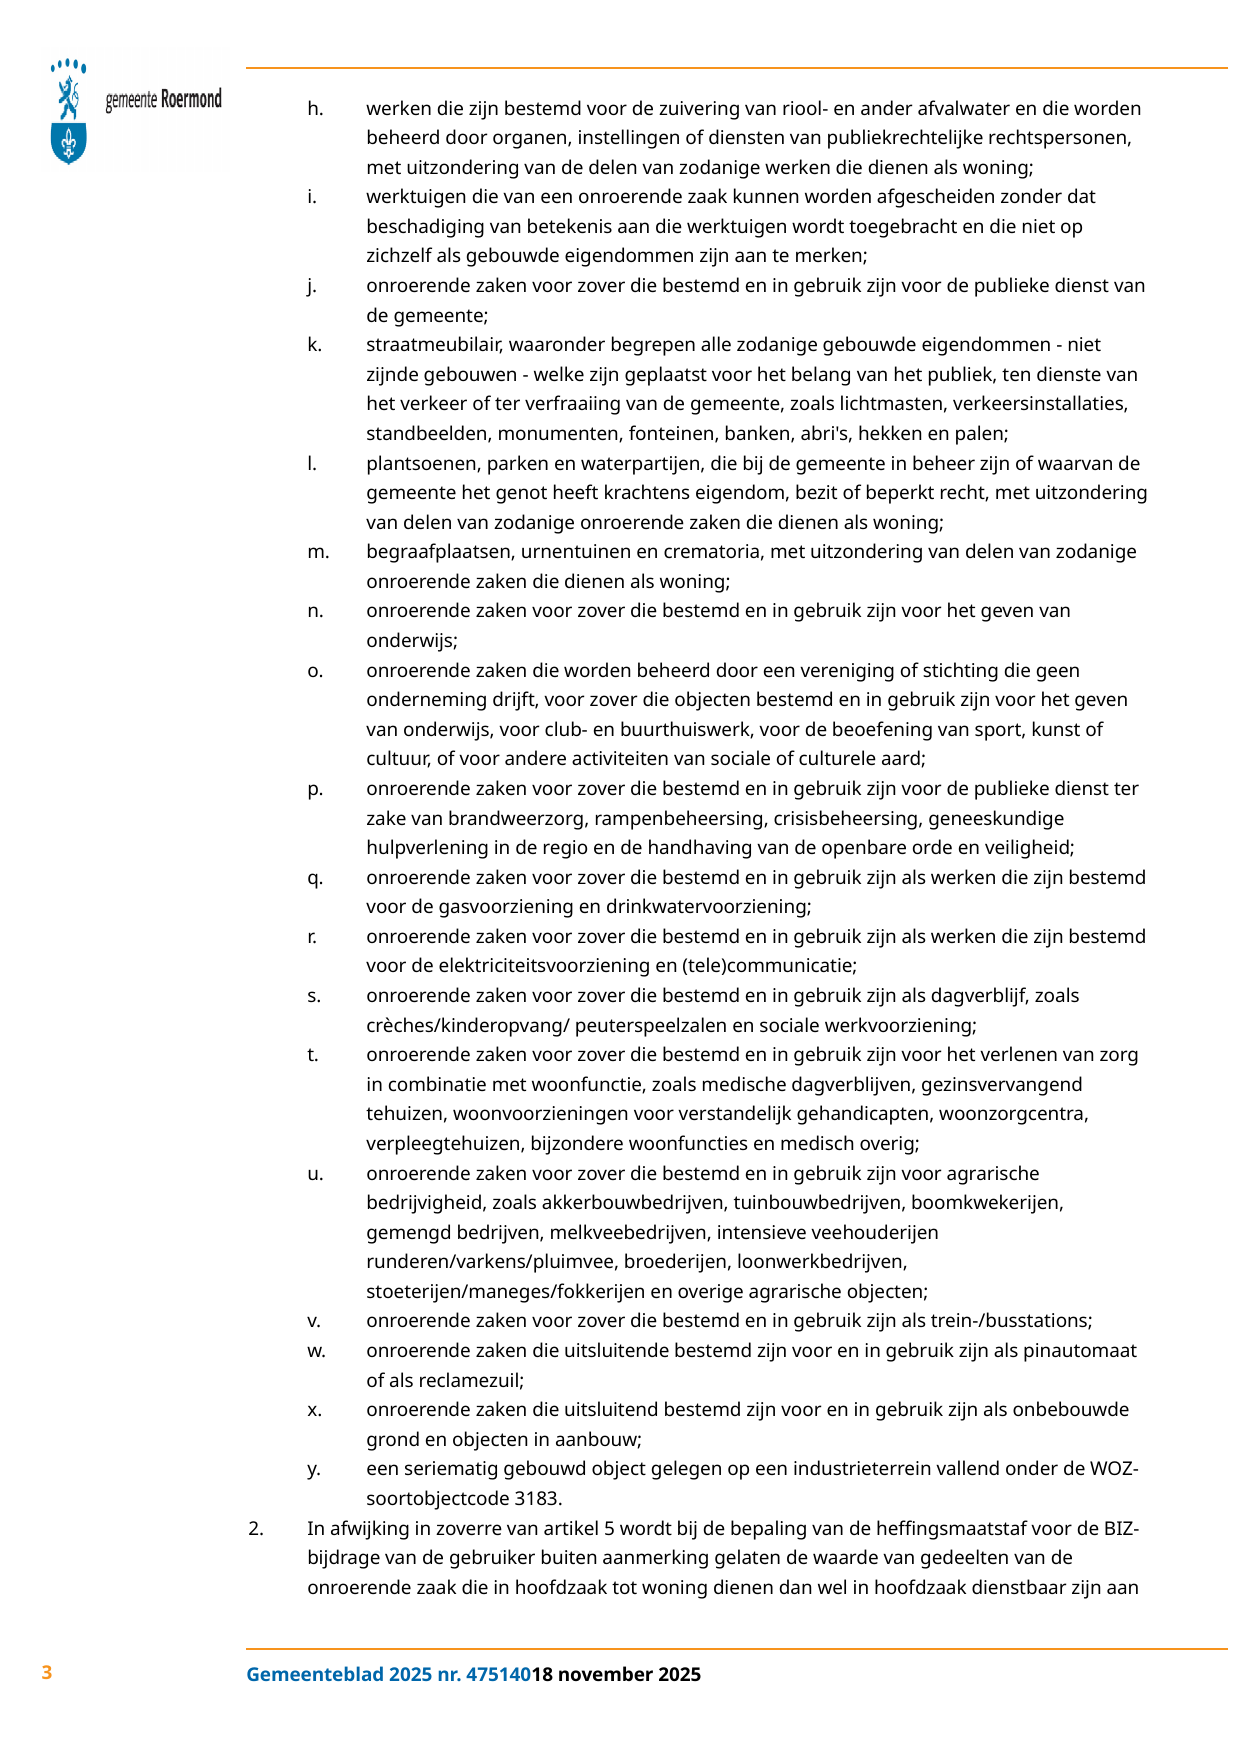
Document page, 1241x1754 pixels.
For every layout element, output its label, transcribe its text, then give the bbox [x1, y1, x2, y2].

picture [41, 47, 231, 172]
list onroerende zaken voor zover die bestemd en in gebruik zijn voor het verlenen van zorg in combinatie met woonfunctie, zoals medische dagverblijven, gezinsvervangend tehuizen, woonvoorzieningen voor verstandelijk gehandicapten, woonzorgcentra, verpleegtehuizen, bijzondere woonfuncties en medisch overig; [307, 1041, 1152, 1156]
list onroerende zaken voor zover die bestemd en in gebruik zijn als trein-/busstations; [307, 1308, 1152, 1333]
list onroerende zaken voor zover die bestemd en in gebruik zijn voor de publieke dienst van de gemeente; [307, 272, 1152, 328]
list onroerende zaken voor zover die bestemd en in gebruik zijn als werken die zijn bestemd voor de elektriciteitsvoorziening en (tele)communicatie; [307, 923, 1152, 978]
list onroerende zaken voor zover die bestemd en in gebruik zijn voor de publieke dienst ter zake van brandweerzorg, rampenbeheersing, crisisbeheersing, geneeskundige hulpverlening in de regio en de handhaving van de openbare orde en veiligheid; [307, 775, 1152, 860]
list onroerende zaken voor zover die bestemd en in gebruik zijn voor agrarische bedrijvigheid, zoals akkerbouwbedrijven, tuinbouwbedrijven, boomkwekerijen, gemengd bedrijven, melkveebedrijven, intensieve veehouderijen runderen/varkens/pluimvee, broederijen, loonwerkbedrijven, stoeterijen/maneges/fokkerijen en overige agrarische objecten; [307, 1160, 1152, 1304]
list In afwijking in zoverre van artikel 5 wordt bij de bepaling van de heffingsmaatstaf voor de BIZ-bijdrage van de gebruiker buiten aanmerking gelaten de waarde van gedeelten van de onroerende zaak die in hoofdzaak tot woning dienen dan wel in hoofdzaak dienstbaar zijn aan [248, 1515, 1152, 1600]
list onroerende zaken die worden beheerd door een vereniging of stichting die geen onderneming drijft, voor zover die objecten bestemd en in gebruik zijn voor het geven van onderwijs, voor club- en buurthuiswerk, voor de beoefening van sport, kunst of cultuur, of voor andere activiteiten van sociale of culturele aard; [307, 657, 1152, 771]
list onroerende zaken voor zover die bestemd en in gebruik zijn als werken die zijn bestemd voor de gasvoorziening en drinkwatervoorziening; [307, 864, 1152, 919]
list plantsoenen, parken en waterpartijen, die bij de gemeente in beheer zijn of waarvan de gemeente het genot heeft krachtens eigendom, bezit of beperkt recht, met uitzondering van delen van zodanige onroerende zaken die dienen als woning; [307, 450, 1152, 535]
list straatmeubilair, waaronder begrepen alle zodanige gebouwde eigendommen - niet zijnde gebouwen - welke zijn geplaatst voor het belang van het publiek, ten dienste van het verkeer of ter verfraaiing van de gemeente, zoals lichtmasten, verkeersinstallaties, standbeelden, monumenten, fonteinen, banken, abri's, hekken en palen; [307, 331, 1152, 446]
list een seriematig gebouwd object gelegen op een industrieterrein vallend onder de WOZ-soortobjectcode 3183. [307, 1456, 1152, 1511]
list begraafplaatsen, urnentuinen en crematoria, met uitzondering van delen van zodanige onroerende zaken die dienen als woning; [307, 538, 1152, 594]
list werktuigen die van een onroerende zaak kunnen worden afgescheiden zonder dat beschadiging van betekenis aan die werktuigen wordt toegebracht en die niet op zichzelf als gebouwde eigendommen zijn aan te merken; [307, 183, 1152, 268]
list werken die zijn bestemd voor de zuivering van riool- en ander afvalwater en die worden beheerd door organen, instellingen of diensten van publiekrechtelijke rechtspersonen, met uitzondering van de delen van zodanige werken die dienen als woning; [307, 95, 1152, 180]
list onroerende zaken die uitsluitend bestemd zijn voor en in gebruik zijn als onbebouwde grond en objecten in aanbouw; [307, 1396, 1152, 1452]
list onroerende zaken voor zover die bestemd en in gebruik zijn voor het geven van onderwijs; [307, 598, 1152, 653]
list onroerende zaken voor zover die bestemd en in gebruik zijn als dagverblijf, zoals crèches/kinderopvang/ peuterspeelzalen en sociale werkvoorziening; [307, 982, 1152, 1038]
list onroerende zaken die uitsluitende bestemd zijn voor en in gebruik zijn als pinautomaat of als reclamezuil; [307, 1337, 1152, 1393]
